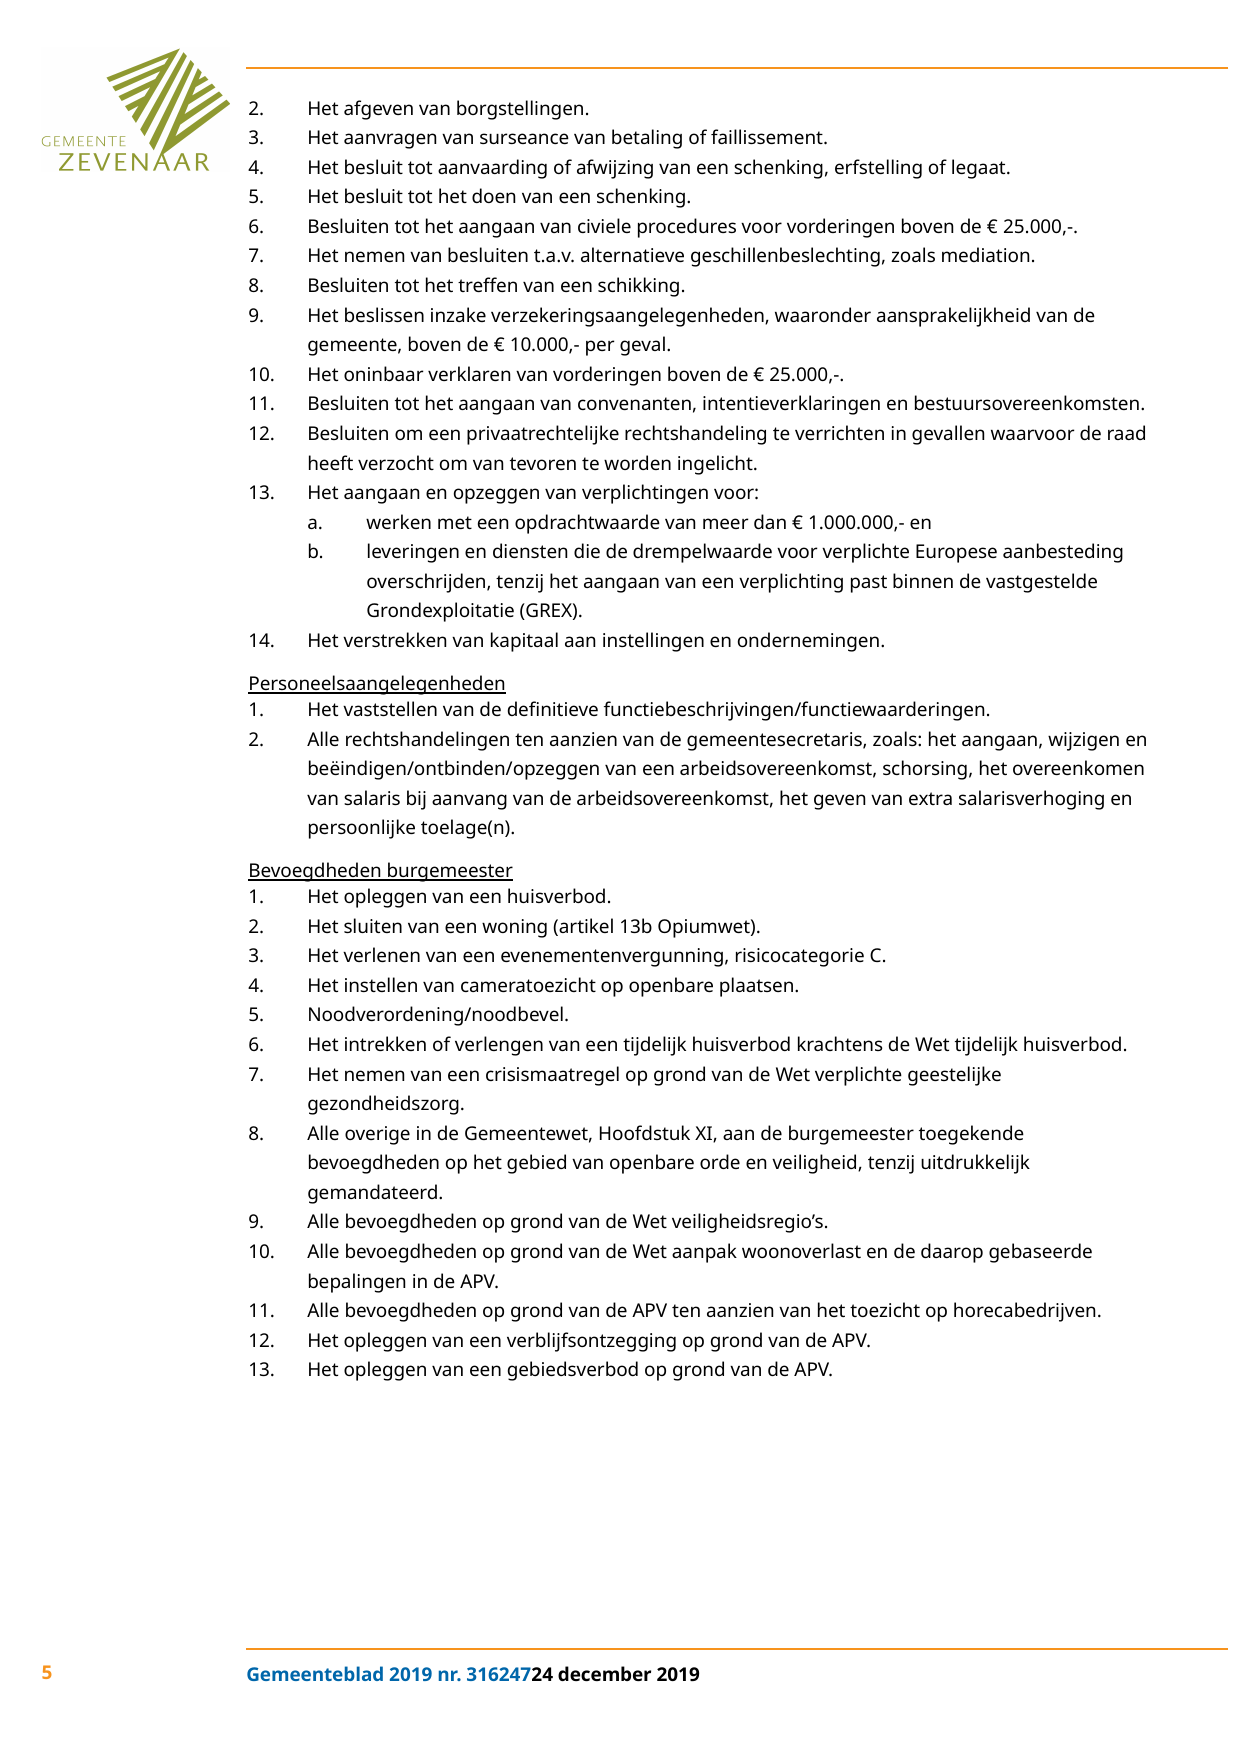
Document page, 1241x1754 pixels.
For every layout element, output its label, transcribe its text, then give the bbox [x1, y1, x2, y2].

list Alle bevoegdheden op grond van de Wet veiligheidsregio’s. [248, 1209, 1152, 1234]
list Het aanvragen van surseance van betaling of faillissement. [248, 124, 1152, 150]
list Besluiten tot het aangaan van civiele procedures voor vorderingen boven de € 25.000,-. [248, 213, 1152, 239]
list Het opleggen van een verblijfsontzegging op grond van de APV. [248, 1327, 1152, 1353]
list Noodverordening/noodbevel. [248, 1002, 1152, 1027]
list Alle rechtshandelingen ten aanzien van de gemeentesecretaris, zoals: het aangaan, wijzigen en beëindigen/ontbinden/opzeggen van een arbeidsovereenkomst, schorsing, het overeenkomen van salaris bij aanvang van de arbeidsovereenkomst, het geven van extra salarisverhoging en persoonlijke toelage(n). [248, 726, 1152, 840]
list Het besluit tot het doen van een schenking. [248, 183, 1152, 209]
picture [41, 47, 231, 172]
list Het nemen van een crisismaatregel op grond van de Wet verplichte geestelijke gezondheidszorg. [248, 1061, 1152, 1116]
list Het afgeven van borgstellingen. [248, 95, 1152, 121]
list Het verlenen van een evenementenvergunning, risicocategorie C. [248, 942, 1152, 968]
list Het nemen van besluiten t.a.v. alternatieve geschillenbeslechting, zoals mediation. [248, 243, 1152, 268]
list Besluiten tot het treffen van een schikking. [248, 272, 1152, 298]
list Het opleggen van een gebiedsverbod op grond van de APV. [248, 1357, 1152, 1382]
list Besluiten tot het aangaan van convenanten, intentieverklaringen en bestuursovereenkomsten. [248, 391, 1152, 416]
list Het beslissen inzake verzekeringsaangelegenheden, waaronder aansprakelijkheid van de gemeente, boven de € 10.000,- per geval. [248, 302, 1152, 357]
list Besluiten om een privaatrechtelijke rechtshandeling te verrichten in gevallen waarvoor de raad heeft verzocht om van tevoren te worden ingelicht. [248, 420, 1152, 476]
list werken met een opdrachtwaarde van meer dan € 1.000.000,- en [307, 509, 1152, 535]
list leveringen en diensten die de drempelwaarde voor verplichte Europese aanbesteding overschrijden, tenzij het aangaan van een verplichting past binnen de vastgestelde Grondexploitatie (GREX). [307, 538, 1152, 623]
list Het vaststellen van de definitieve functiebeschrijvingen/functiewaarderingen. [248, 696, 1152, 722]
list Alle bevoegdheden op grond van de Wet aanpak woonoverlast en de daarop gebaseerde bepalingen in de APV. [248, 1238, 1152, 1294]
list Het besluit tot aanvaarding of afwijzing van een schenking, erfstelling of legaat. [248, 154, 1152, 180]
list Het instellen van cameratoezicht op openbare plaatsen. [248, 972, 1152, 998]
list Het intrekken of verlengen van een tijdelijk huisverbod krachtens de Wet tijdelijk huisverbod. [248, 1031, 1152, 1057]
list Het verstrekken van kapitaal aan instellingen en ondernemingen. [248, 627, 1152, 653]
list Het oninbaar verklaren van vorderingen boven de € 25.000,-. [248, 361, 1152, 387]
list Het aangaan en opzeggen van verplichtingen voor: [248, 479, 1152, 505]
text Personeelsaangelegenheden [248, 670, 1152, 696]
list Alle overige in de Gemeentewet, Hoofdstuk XI, aan de burgemeester toegekende bevoegdheden op het gebied van openbare orde en veiligheid, tenzij uitdrukkelijk gemandateerd. [248, 1120, 1152, 1205]
list Het sluiten van een woning (artikel 13b Opiumwet). [248, 913, 1152, 939]
text Bevoegdheden burgemeester [248, 858, 1152, 883]
list Alle bevoegdheden op grond van de APV ten aanzien van het toezicht op horecabedrijven. [248, 1297, 1152, 1323]
list Het opleggen van een huisverbod. [248, 883, 1152, 909]
